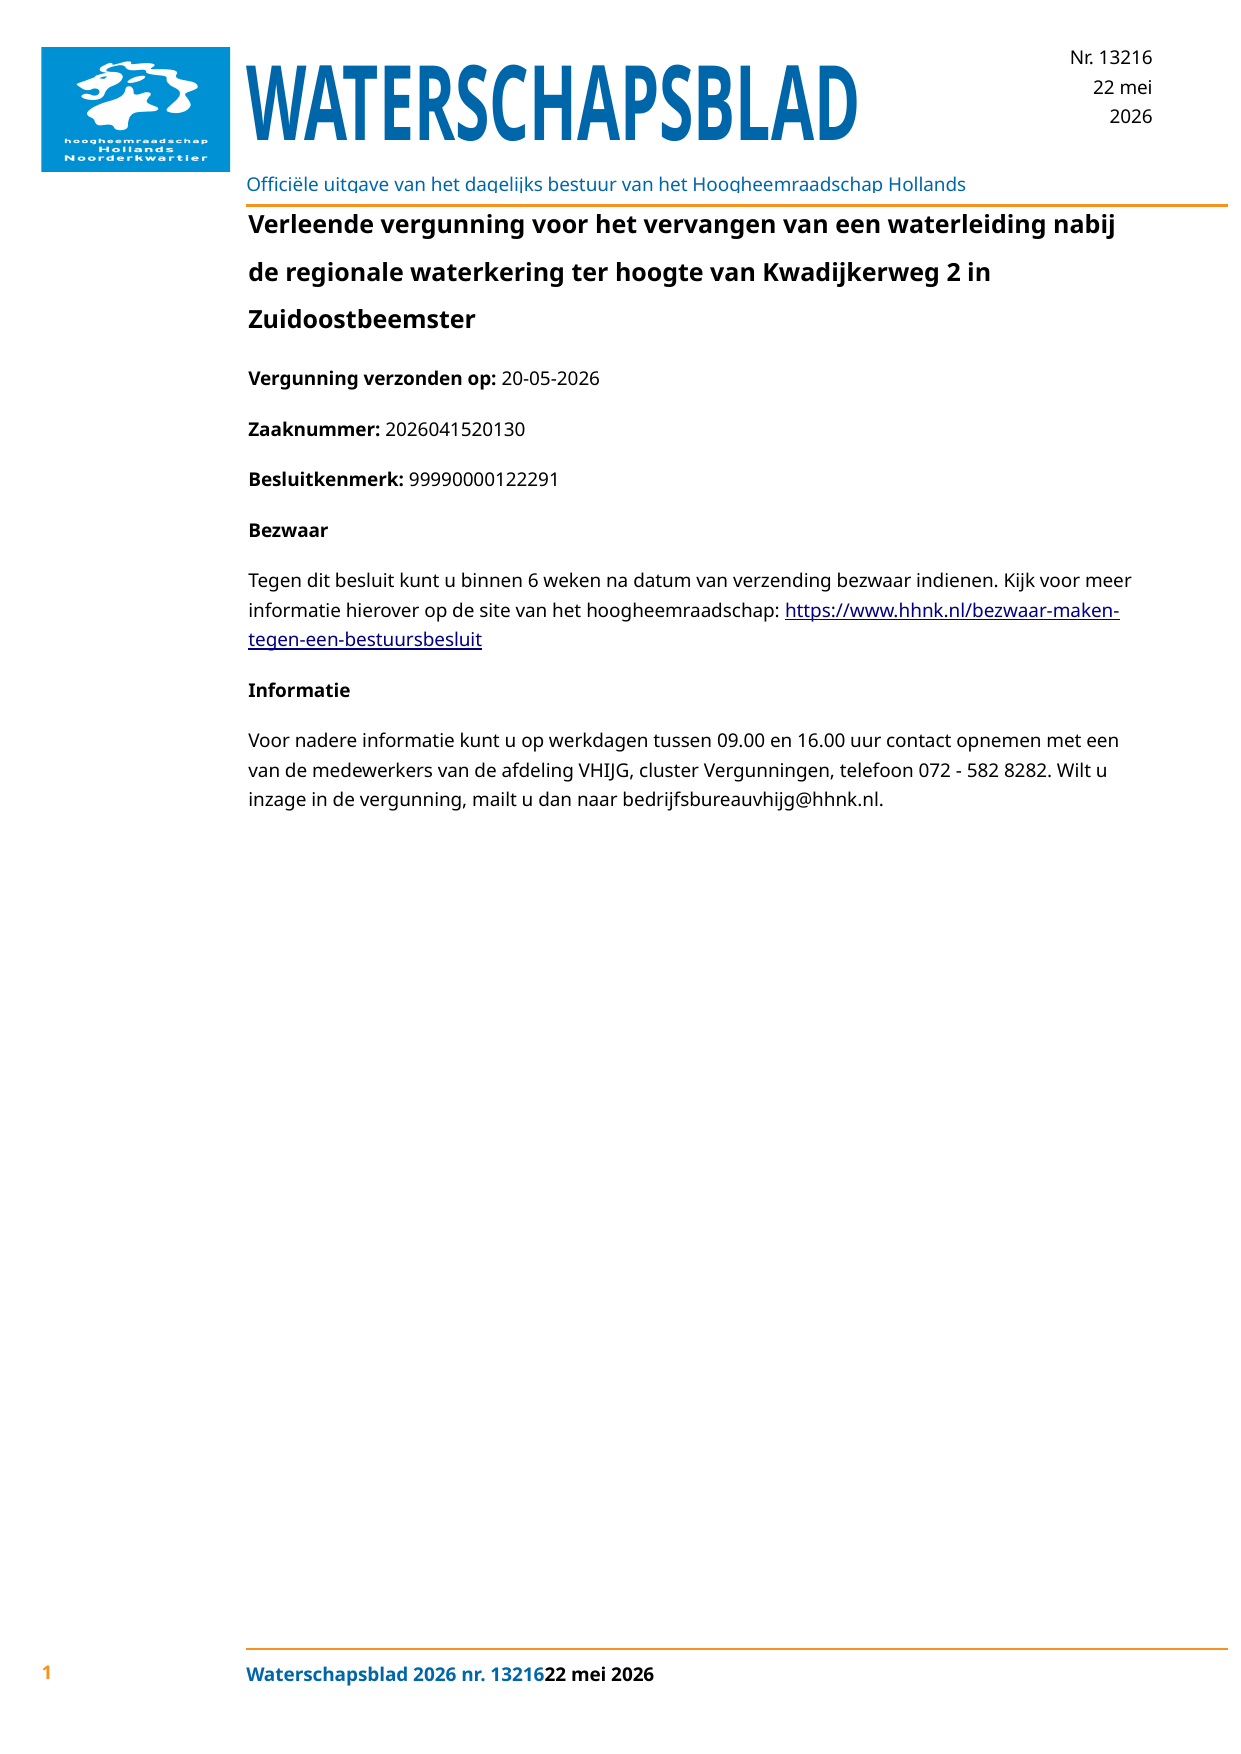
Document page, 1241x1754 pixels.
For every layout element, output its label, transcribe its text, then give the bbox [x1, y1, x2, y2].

text Informatie [248, 677, 1152, 702]
text Vergunning verzonden op: 20-05-2026 [248, 366, 1152, 391]
picture [88, 87, 157, 130]
text Zaaknummer: 2026041520130 [248, 416, 1152, 442]
text Besluitkenmerk: 99990000122291 [248, 466, 1152, 492]
text Tegen dit besluit kunt u binnen 6 weken na datum van verzending bezwaar indienen. Kijk voor meer informatie hierover op de site van het hoogheemraadschap: https://www.hhnk.nl/bezwaar-maken-tegen-een-bestuursbesluit [248, 567, 1152, 652]
text Verleende vergunning voor het vervangen van een waterleiding nabij de regionale waterkering ter hoogte van Kwadijkerweg 2 in Zuidoostbeemster [248, 207, 1152, 336]
picture [78, 64, 122, 99]
text Bezwaar [248, 517, 1152, 542]
picture [129, 76, 144, 82]
picture [118, 62, 197, 112]
text Voor nadere informatie kunt u op werkdagen tussen 09.00 en 16.00 uur contact opnemen met een van de medewerkers van de afdeling VHIJG, cluster Vergunningen, telefoon 072 - 582 8282. Wilt u inzage in de vergunning, mailt u dan naar bedrijfsbureauvhijg@hhnk.nl. [248, 727, 1152, 812]
